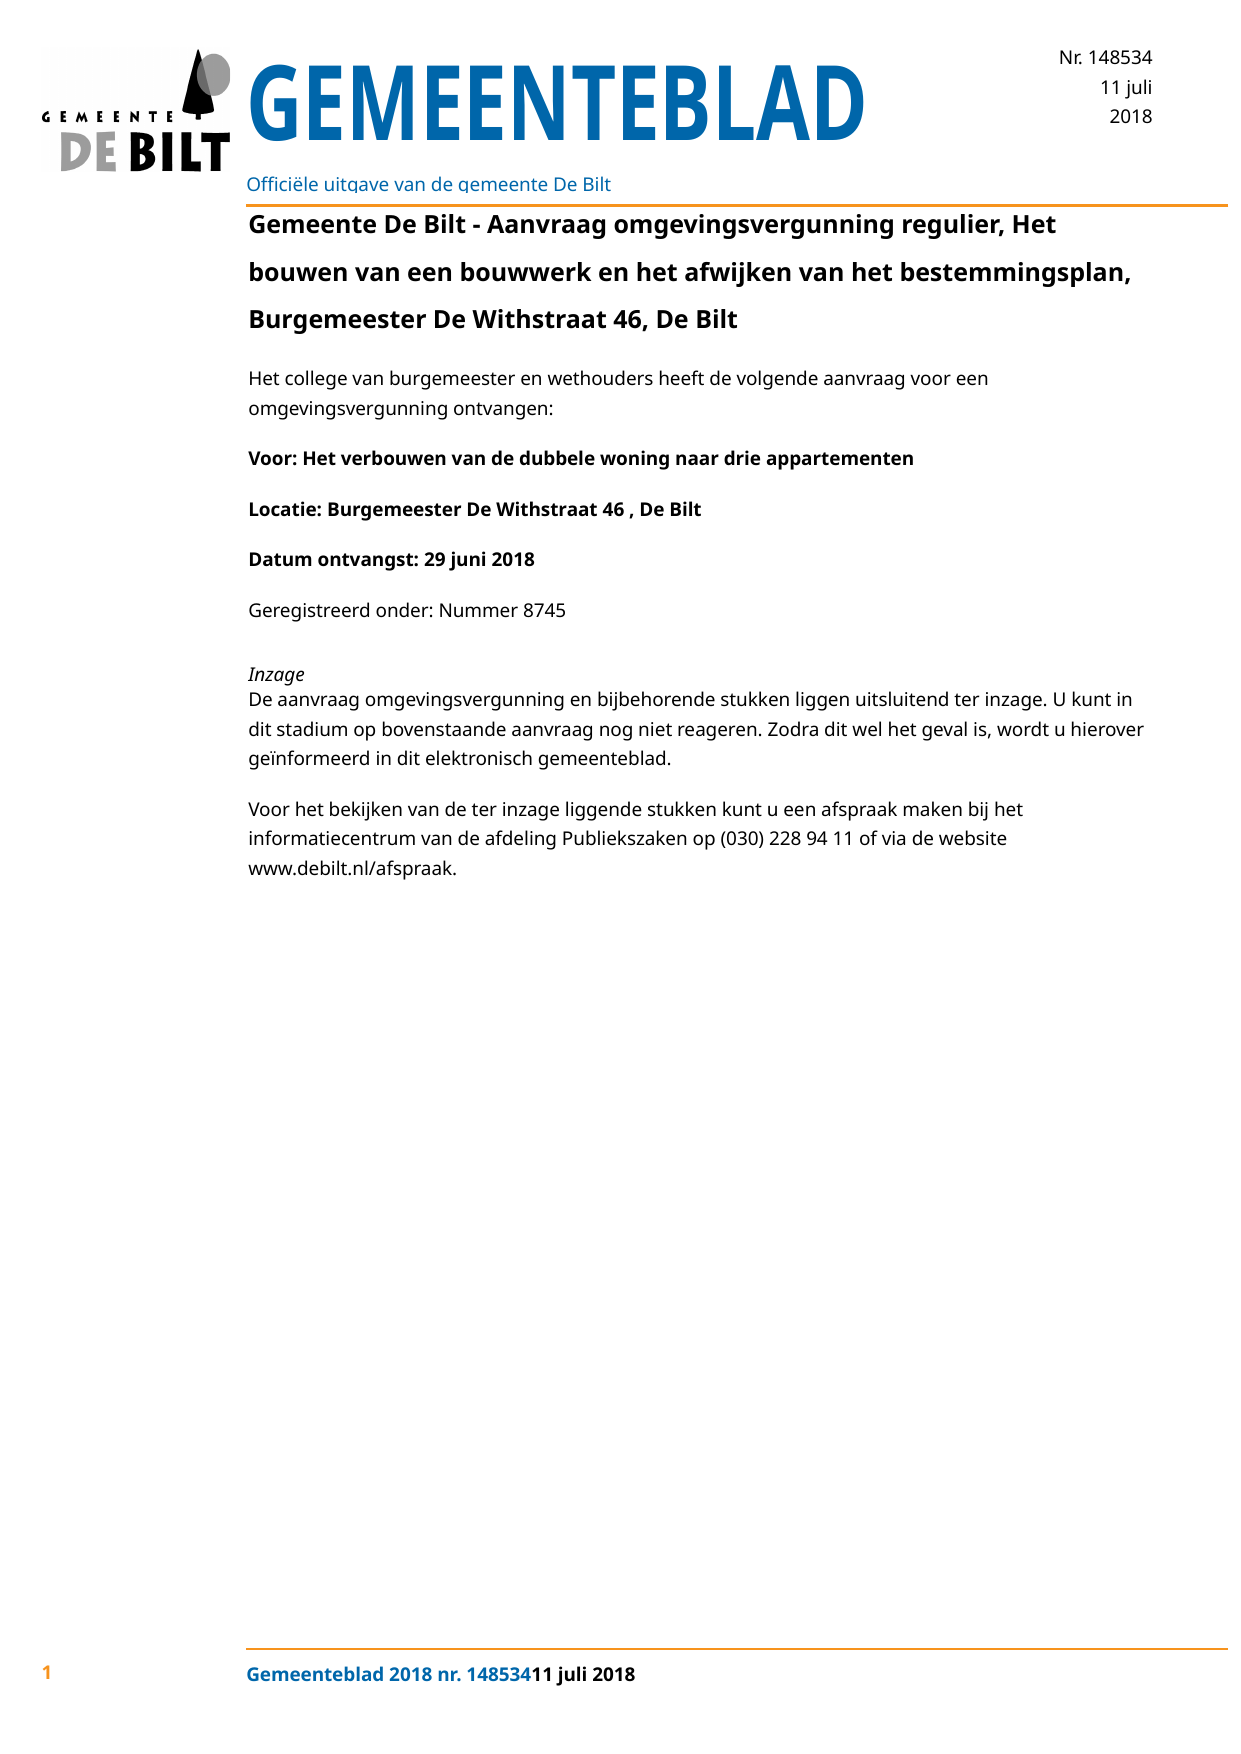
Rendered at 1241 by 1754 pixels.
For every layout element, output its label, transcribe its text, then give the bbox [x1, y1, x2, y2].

text Voor: Het verbouwen van de dubbele woning naar drie appartementen [248, 446, 1152, 471]
text Het college van burgemeester en wethouders heeft de volgende aanvraag voor een omgevingsvergunning ontvangen: [248, 366, 1152, 421]
text Datum ontvangst: 29 juni 2018 [248, 546, 1152, 572]
text Voor het bekijken van de ter inzage liggende stukken kunt u een afspraak maken bij het informatiecentrum van de afdeling Publiekszaken op (030) 228 94 11 of via de website www.debilt.nl/afspraak. [248, 796, 1152, 881]
text De aanvraag omgevingsvergunning en bijbehorende stukken liggen uitsluitend ter inzage. U kunt in dit stadium op bovenstaande aanvraag nog niet reageren. Zodra dit wel het geval is, wordt u hierover geïnformeerd in dit elektronisch gemeenteblad. [248, 686, 1152, 771]
text Gemeente De Bilt - Aanvraag omgevingsvergunning regulier, Het bouwen van een bouwwerk en het afwijken van het bestemmingsplan, Burgemeester De Withstraat 46, De Bilt [248, 207, 1152, 336]
text Inzage [248, 661, 1152, 686]
text Geregistreerd onder: Nummer 8745 [248, 597, 1152, 622]
picture [41, 47, 231, 172]
text Locatie: Burgemeester De Withstraat 46 , De Bilt [248, 496, 1152, 522]
